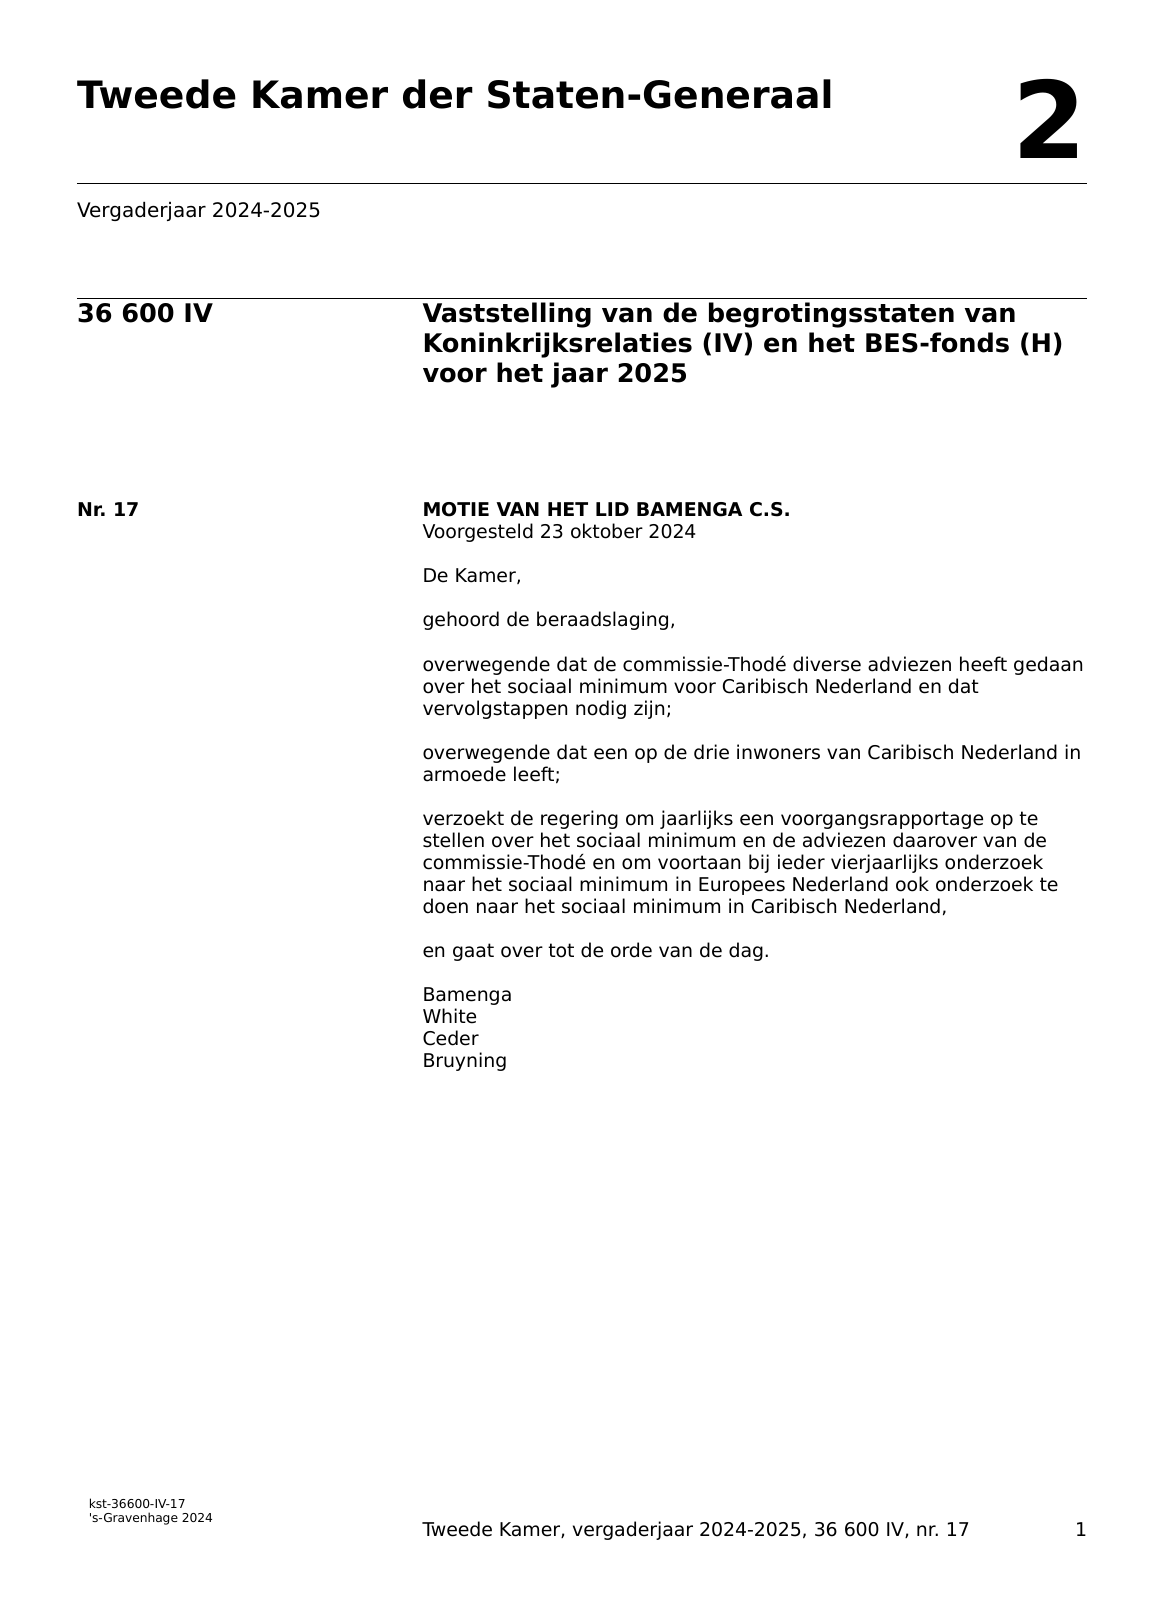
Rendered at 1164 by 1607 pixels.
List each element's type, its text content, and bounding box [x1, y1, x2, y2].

text Bruyning [422, 1050, 1087, 1072]
text kst-36600-IV-17 [88, 1497, 323, 1511]
text gehoord de beraadslaging, [422, 609, 1087, 631]
table_header Tweede Kamer der Staten-Generaal [77, 59, 886, 183]
text verzoekt de regering om jaarlijks een voorgangsrapportage op te stellen over het sociaal minimum en de adviezen daarover van de commissie-Thodé en om voortaan bij ieder vierjaarlijks onderzoek naar het sociaal minimum in Europees Nederland ook onderzoek te doen naar het sociaal minimum in Caribisch Nederland, [422, 808, 1087, 918]
text overwegende dat een op de drie inwoners van Caribisch Nederland in armoede leeft; [422, 742, 1087, 786]
text White [422, 1006, 1087, 1028]
text Voorgesteld 23 oktober 2024 [422, 521, 1087, 543]
text 's-Gravenhage 2024 [88, 1511, 323, 1525]
subtitle 36 600 IV Vaststelling van de begrotingsstaten van Koninkrijksrelaties (IV) en het BES-fonds (H) voor het jaar 2025 [77, 299, 1087, 388]
table_cell Vergaderjaar 2024-2025 [77, 184, 1087, 298]
text Bamenga [422, 984, 1087, 1006]
text De Kamer, [422, 565, 1087, 587]
text Ceder [422, 1028, 1087, 1050]
text en gaat over tot de orde van de dag. [422, 940, 1087, 962]
subtitle Nr. 17 MOTIE VAN HET LID BAMENGA C.S. [77, 499, 1087, 521]
text overwegende dat de commissie-Thodé diverse adviezen heeft gedaan over het sociaal minimum voor Caribisch Nederland en dat vervolgstappen nodig zijn; [422, 653, 1087, 719]
table_header 2 [886, 59, 1087, 183]
